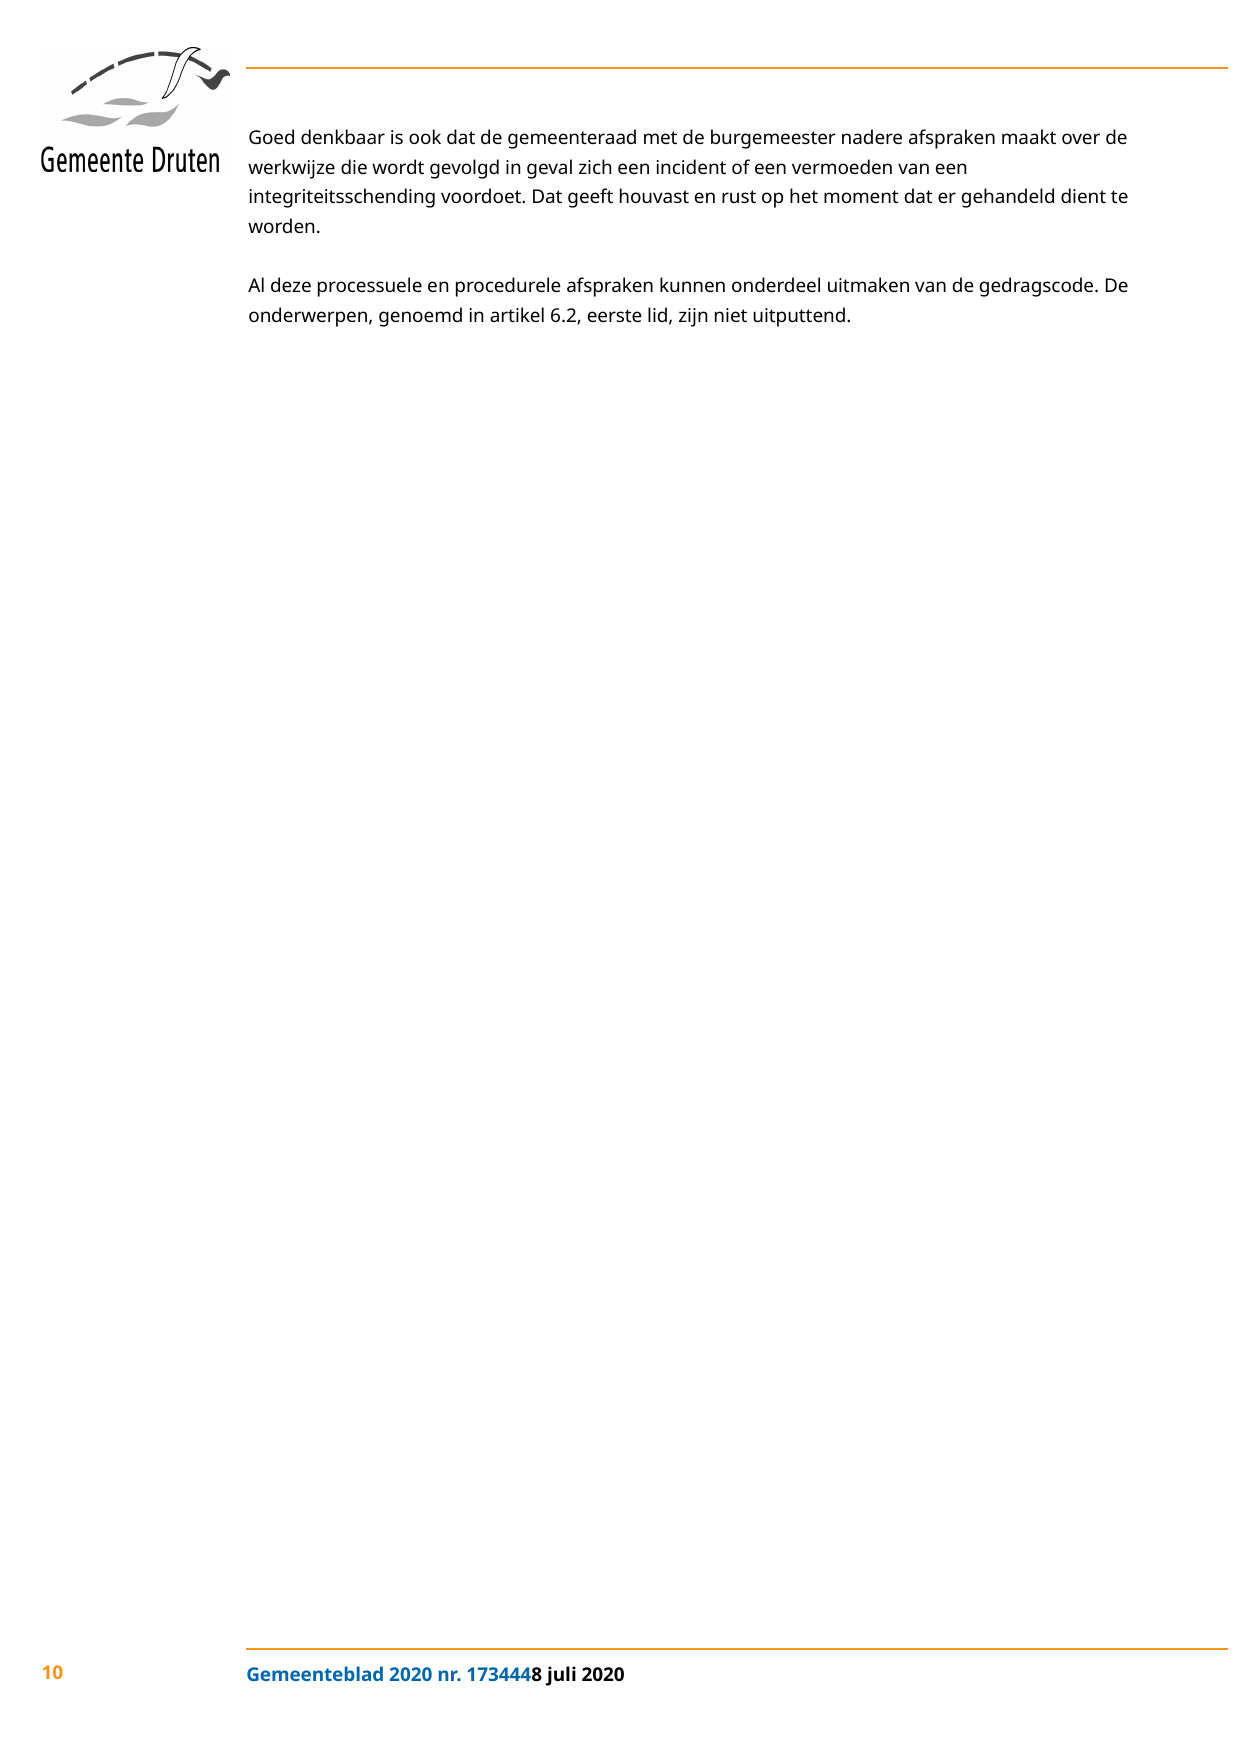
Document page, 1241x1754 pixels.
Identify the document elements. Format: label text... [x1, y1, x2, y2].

text Goed denkbaar is ook dat de gemeenteraad met de burgemeester nadere afspraken maakt over de werkwijze die wordt gevolgd in geval zich een incident of een vermoeden van een integriteitsschending voordoet. Dat geeft houvast en rust op het moment dat er gehandeld dient te worden. [248, 124, 1152, 239]
text Al deze processuele en procedurele afspraken kunnen onderdeel uitmaken van de gedragscode. De onderwerpen, genoemd in artikel 6.2, eerste lid, zijn niet uitputtend. [248, 272, 1152, 328]
picture [41, 47, 231, 172]
